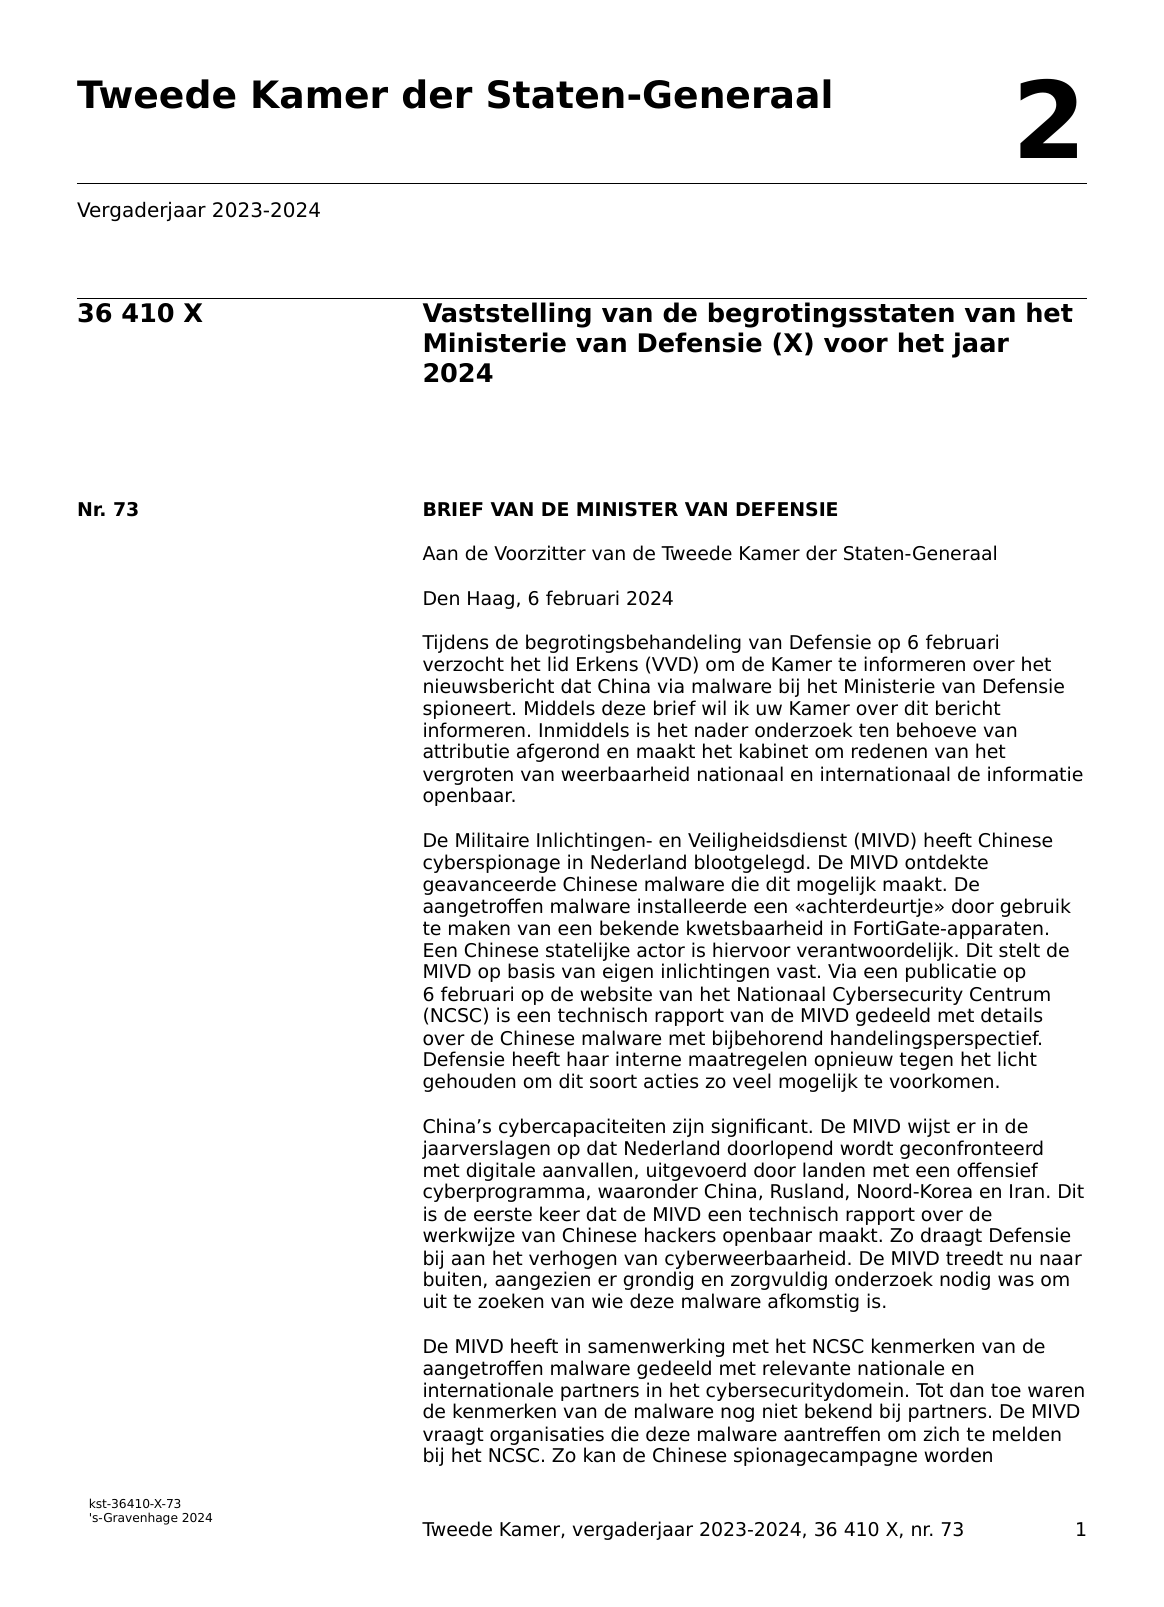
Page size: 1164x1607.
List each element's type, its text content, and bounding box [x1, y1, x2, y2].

text Den Haag, 6 februari 2024 [422, 587, 1087, 609]
table_header 2 [886, 59, 1087, 183]
text kst-36410-X-73 [88, 1497, 323, 1511]
text Aan de Voorzitter van de Tweede Kamer der Staten-Generaal [422, 543, 1087, 565]
subtitle 36 410 X Vaststelling van de begrotingsstaten van het Ministerie van Defensie (X) voor het jaar 2024 [77, 299, 1087, 388]
text 's-Gravenhage 2024 [88, 1511, 323, 1525]
text China’s cybercapaciteiten zijn significant. De MIVD wijst er in de jaarverslagen op dat Nederland doorlopend wordt geconfronteerd met digitale aanvallen, uitgevoerd door landen met een offensief cyberprogramma, waaronder China, Rusland, Noord-Korea en Iran. Dit is de eerste keer dat de MIVD een technisch rapport over de werkwijze van Chinese hackers openbaar maakt. Zo draagt Defensie bij aan het verhogen van cyberweerbaarheid. De MIVD treedt nu naar buiten, aangezien er grondig en zorgvuldig onderzoek nodig was om uit te zoeken van wie deze malware afkomstig is. [422, 1116, 1087, 1313]
subtitle Nr. 73 BRIEF VAN DE MINISTER VAN DEFENSIE [77, 499, 1087, 521]
table_cell Vergaderjaar 2023-2024 [77, 184, 1087, 298]
text Tijdens de begrotingsbehandeling van Defensie op 6 februari verzocht het lid Erkens (VVD) om de Kamer te informeren over het nieuwsbericht dat China via malware bij het Ministerie van Defensie spioneert. Middels deze brief wil ik uw Kamer over dit bericht informeren. Inmiddels is het nader onderzoek ten behoeve van attributie afgerond en maakt het kabinet om redenen van het vergroten van weerbaarheid nationaal en internationaal de informatie openbaar. [422, 632, 1087, 807]
text De MIVD heeft in samenwerking met het NCSC kenmerken van de aangetroffen malware gedeeld met relevante nationale en internationale partners in het cybersecuritydomein. Tot dan toe waren de kenmerken van de malware nog niet bekend bij partners. De MIVD vraagt organisaties die deze malware aantreffen om zich te melden bij het NCSC. Zo kan de Chinese spionagecampagne worden [422, 1336, 1087, 1467]
text De Militaire Inlichtingen- en Veiligheidsdienst (MIVD) heeft Chinese cyberspionage in Nederland blootgelegd. De MIVD ontdekte geavanceerde Chinese malware die dit mogelijk maakt. De aangetroffen malware installeerde een «achterdeurtje» door gebruik te maken van een bekende kwetsbaarheid in FortiGate-apparaten. Een Chinese statelijke actor is hiervoor verantwoordelijk. Dit stelt de MIVD op basis van eigen inlichtingen vast. Via een publicatie op 6 februari op de website van het Nationaal Cybersecurity Centrum (NCSC) is een technisch rapport van de MIVD gedeeld met details over de Chinese malware met bijbehorend handelingsperspectief. Defensie heeft haar interne maatregelen opnieuw tegen het licht gehouden om dit soort acties zo veel mogelijk te voorkomen. [422, 829, 1087, 1093]
table_header Tweede Kamer der Staten-Generaal [77, 59, 886, 183]
